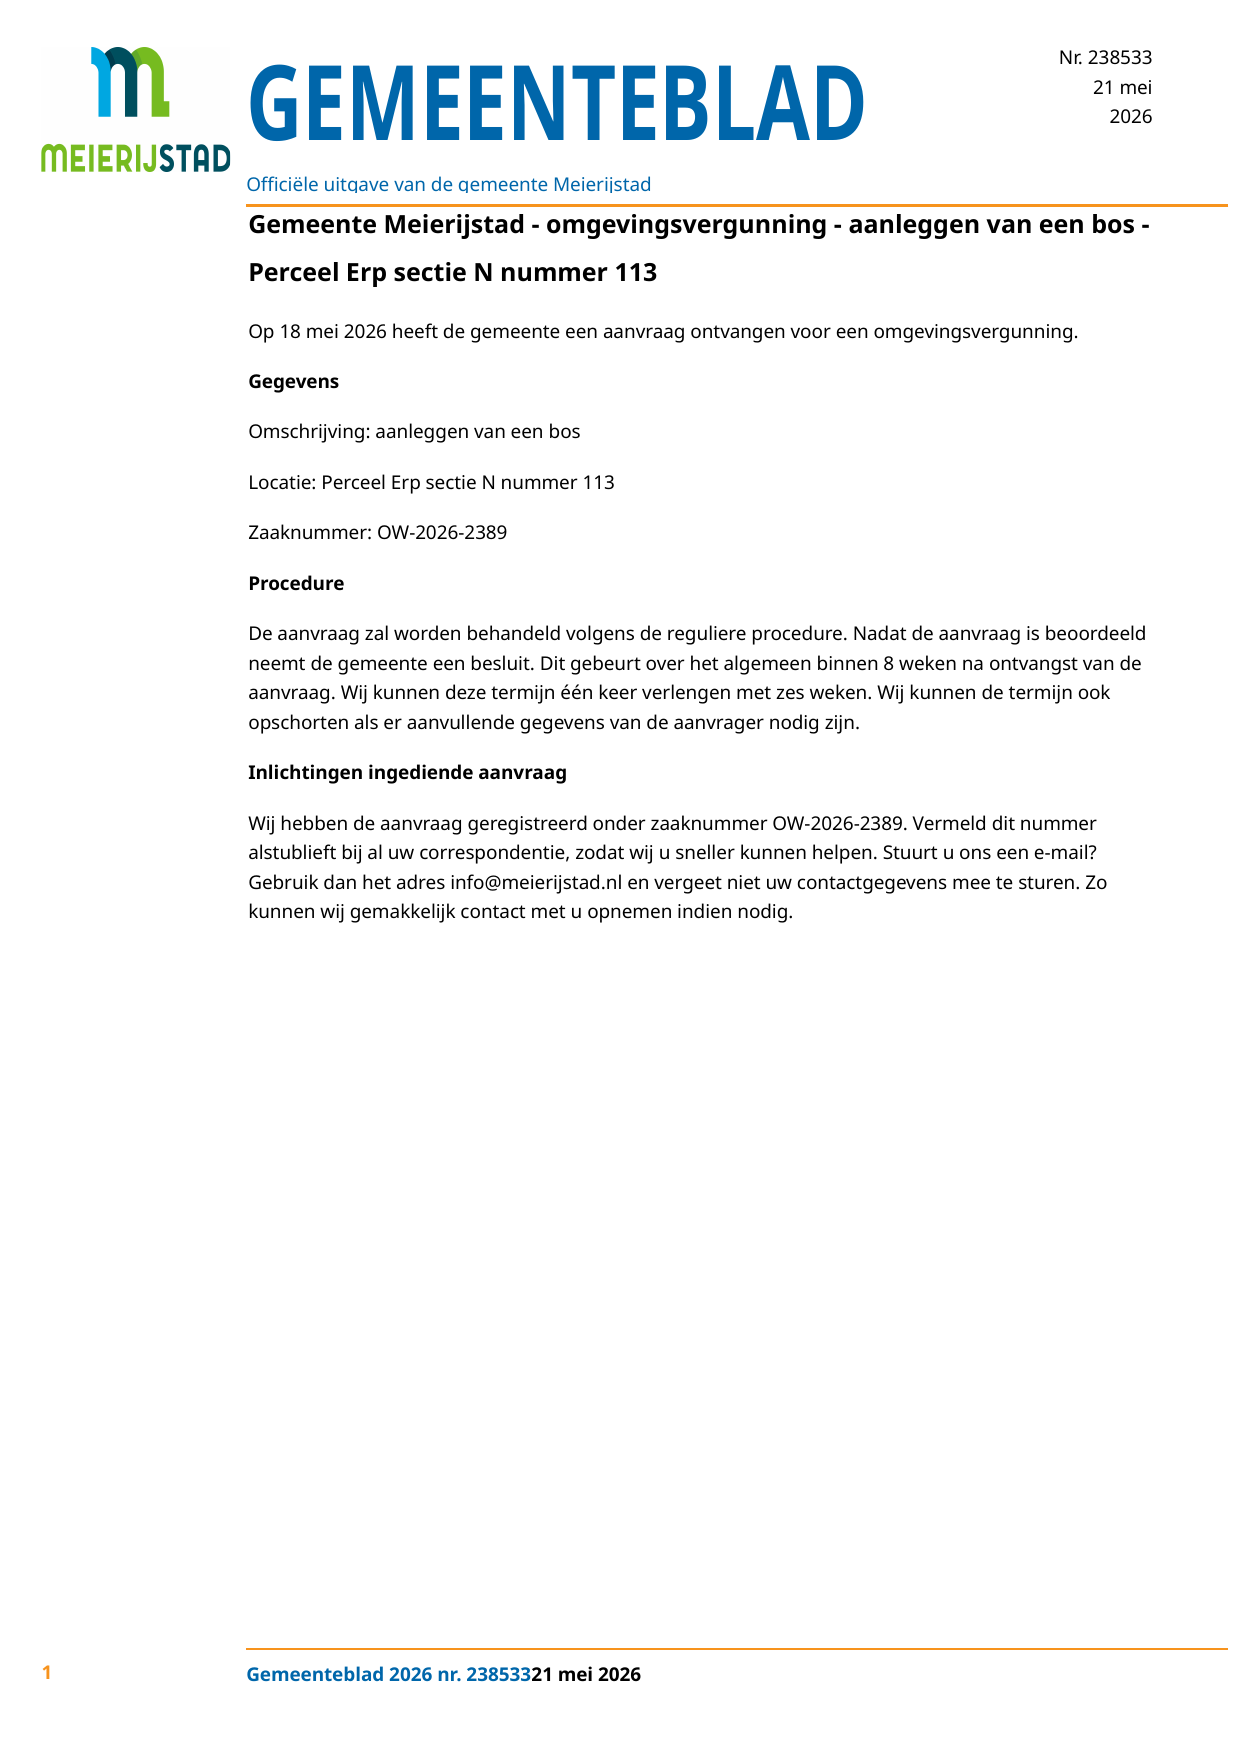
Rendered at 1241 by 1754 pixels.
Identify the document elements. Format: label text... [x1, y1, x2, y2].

text Omschrijving: aanleggen van een bos [248, 419, 1152, 444]
text Op 18 mei 2026 heeft de gemeente een aanvraag ontvangen voor een omgevingsvergunning. [248, 318, 1152, 344]
text Locatie: Perceel Erp sectie N nummer 113 [248, 469, 1152, 495]
text Procedure [248, 570, 1152, 596]
picture [41, 47, 231, 172]
text De aanvraag zal worden behandeld volgens de reguliere procedure. Nadat de aanvraag is beoordeeld neemt de gemeente een besluit. Dit gebeurt over het algemeen binnen 8 weken na ontvangst van de aanvraag. Wij kunnen deze termijn één keer verlengen met zes weken. Wij kunnen de termijn ook opschorten als er aanvullende gegevens van de aanvrager nodig zijn. [248, 620, 1152, 735]
text Zaaknummer: OW-2026-2389 [248, 519, 1152, 545]
text Inlichtingen ingediende aanvraag [248, 759, 1152, 785]
text Gegevens [248, 368, 1152, 394]
text Wij hebben de aanvraag geregistreerd onder zaaknummer OW-2026-2389. Vermeld dit nummer alstublieft bij al uw correspondentie, zodat wij u sneller kunnen helpen. Stuurt u ons een e-mail? Gebruik dan het adres info@meierijstad.nl en vergeet niet uw contactgegevens mee te sturen. Zo kunnen wij gemakkelijk contact met u opnemen indien nodig. [248, 810, 1152, 924]
text Gemeente Meierijstad - omgevingsvergunning - aanleggen van een bos - Perceel Erp sectie N nummer 113 [248, 207, 1152, 288]
